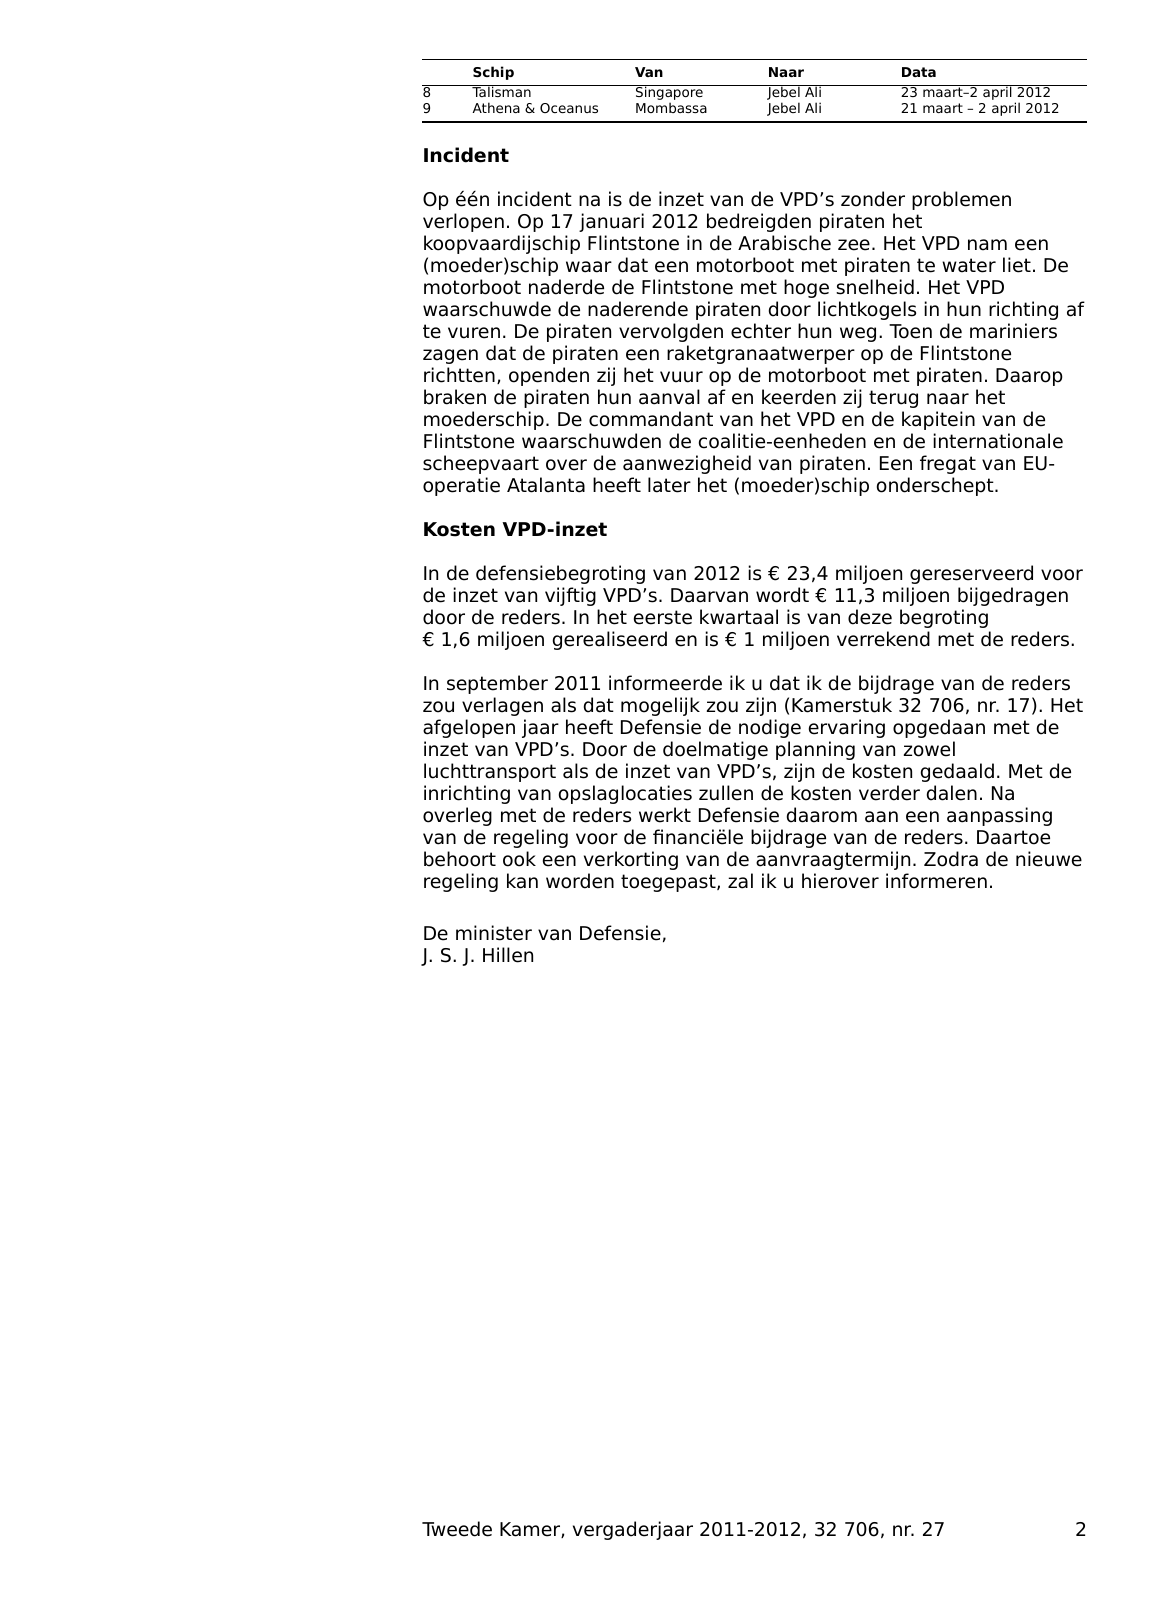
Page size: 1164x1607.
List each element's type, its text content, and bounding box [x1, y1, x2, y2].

table_cell 23 maart–2 april 2012 [895, 86, 1087, 101]
table_cell Jebel Ali [762, 101, 895, 121]
table_header Schip [467, 60, 629, 85]
table_header Naar [762, 60, 895, 85]
text Op één incident na is de inzet van de VPD’s zonder problemen verlopen. Op 17 januari 2012 bedreigden piraten het koopvaardijschip Flintstone in de Arabische zee. Het VPD nam een (moeder)schip waar dat een motorboot met piraten te water liet. De motorboot naderde de Flintstone met hoge snelheid. Het VPD waarschuwde de naderende piraten door lichtkogels in hun richting af te vuren. De piraten vervolgden echter hun weg. Toen de mariniers zagen dat de piraten een raketgranaatwerper op de Flintstone richtten, openden zij het vuur op de motorboot met piraten. Daarop braken de piraten hun aanval af en keerden zij terug naar het moederschip. De commandant van het VPD en de kapitein van de Flintstone waarschuwden de coalitie-eenheden en de internationale scheepvaart over de aanwezigheid van piraten. Een fregat van EU-operatie Atalanta heeft later het (moeder)schip onderschept. [422, 189, 1087, 496]
table_cell Mombassa [629, 101, 762, 121]
subtitle Incident [422, 144, 1087, 167]
table_cell Athena & Oceanus [467, 101, 629, 121]
subtitle Kosten VPD-inzet [422, 519, 1087, 541]
table_header Van [629, 60, 762, 85]
table_header Data [895, 60, 1087, 85]
text In september 2011 informeerde ik u dat ik de bijdrage van de reders zou verlagen als dat mogelijk zou zijn (Kamerstuk 32 706, nr. 17). Het afgelopen jaar heeft Defensie de nodige ervaring opgedaan met de inzet van VPD’s. Door de doelmatige planning van zowel luchttransport als de inzet van VPD’s, zijn de kosten gedaald. Met de inrichting van opslaglocaties zullen de kosten verder dalen. Na overleg met de reders werkt Defensie daarom aan een aanpassing van de regeling voor de financiële bijdrage van de reders. Daartoe behoort ook een verkorting van de aanvraagtermijn. Zodra de nieuwe regeling kan worden toegepast, zal ik u hierover informeren. [422, 673, 1087, 893]
table_cell 9 [422, 101, 467, 121]
table_header [422, 60, 467, 85]
text De minister van Defensie, J. S. J. Hillen [422, 923, 1087, 967]
text In de defensiebegroting van 2012 is € 23,4 miljoen gereserveerd voor de inzet van vijftig VPD’s. Daarvan wordt € 11,3 miljoen bijgedragen door de reders. In het eerste kwartaal is van deze begroting € 1,6 miljoen gerealiseerd en is € 1 miljoen verrekend met de reders. [422, 563, 1087, 651]
table_cell 21 maart – 2 april 2012 [895, 101, 1087, 121]
table_cell Talisman [467, 86, 629, 101]
table_cell Singapore [629, 86, 762, 101]
table_cell Jebel Ali [762, 86, 895, 101]
table_cell 8 [422, 86, 467, 101]
